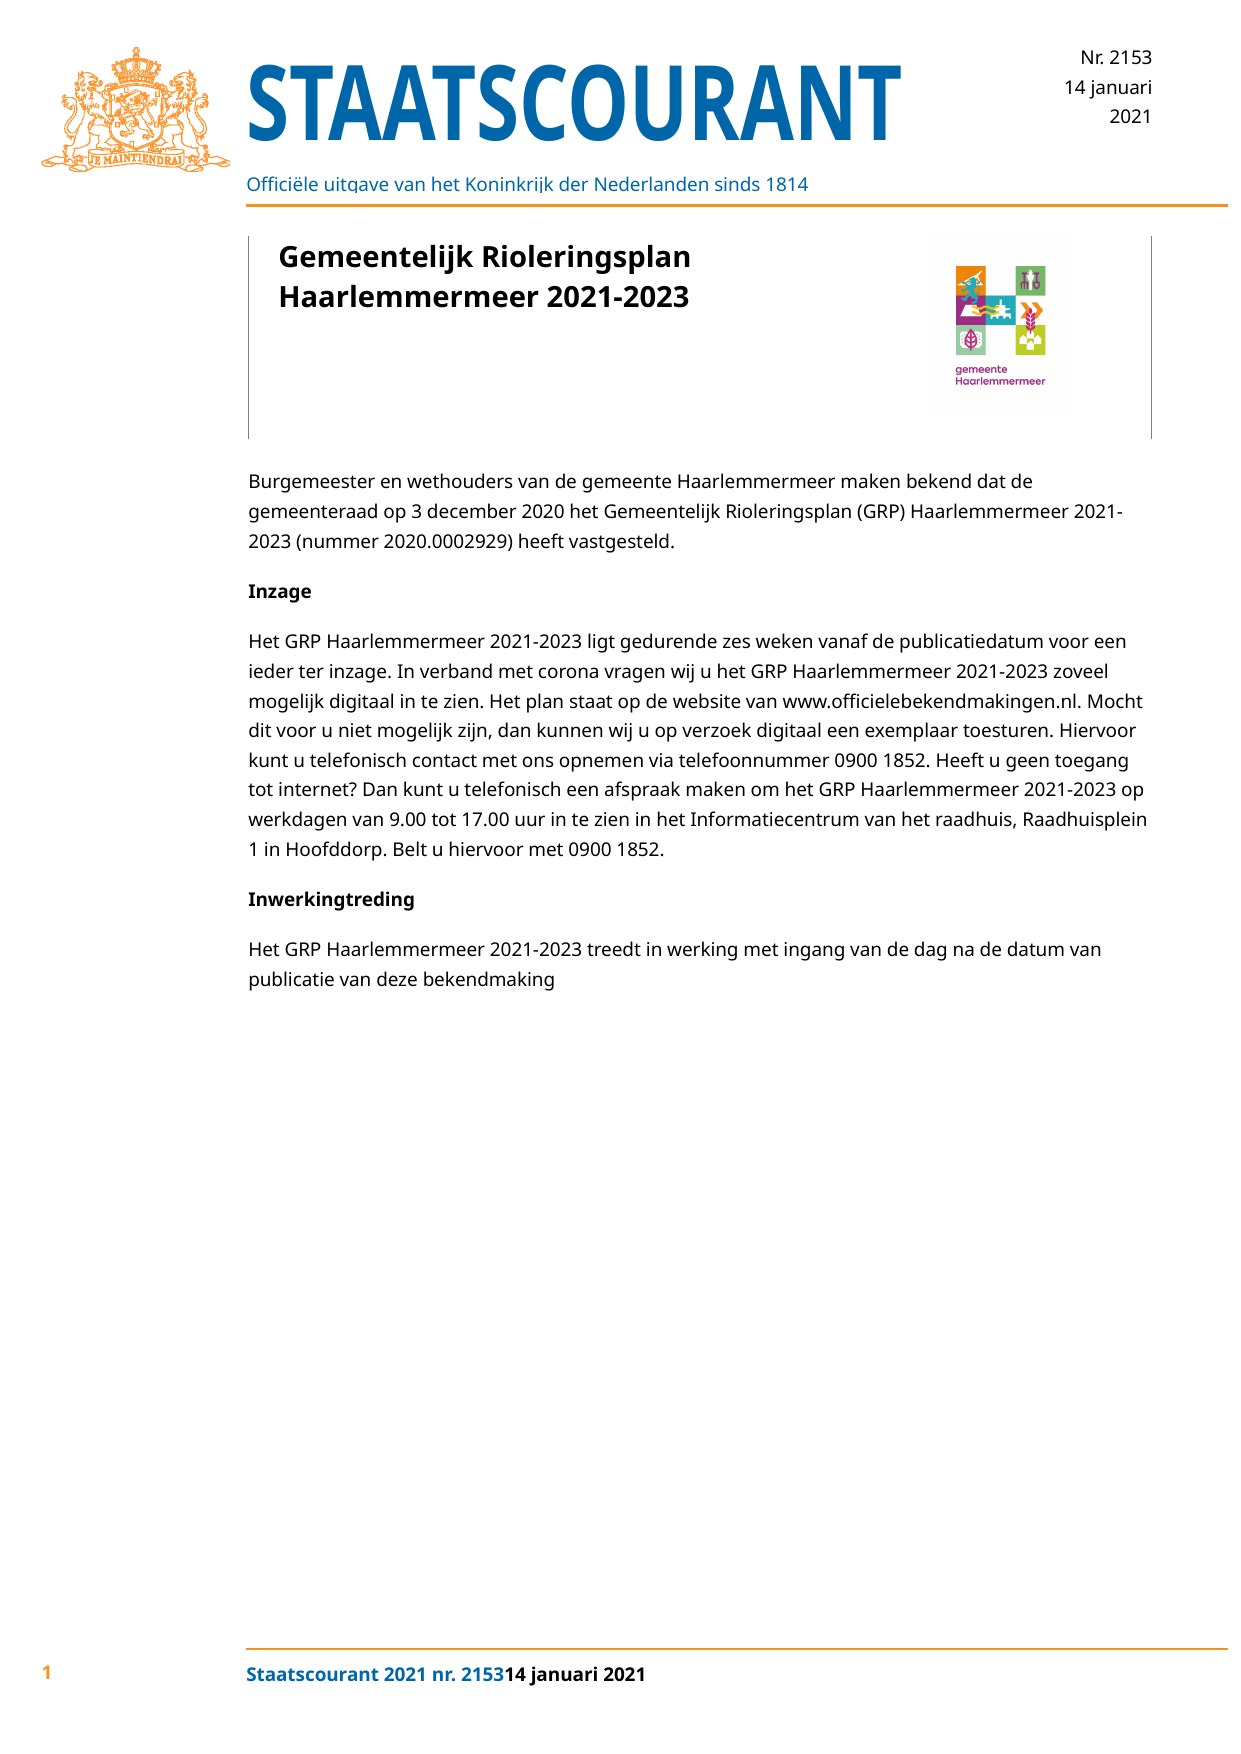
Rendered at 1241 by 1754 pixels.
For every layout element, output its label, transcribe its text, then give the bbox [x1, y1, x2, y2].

text Het GRP Haarlemmermeer 2021-2023 treedt in werking met ingang van de dag na de datum van publicatie van deze bekendmaking [248, 937, 1152, 992]
table_header Gemeentelijk Rioleringsplan Haarlemmermeer 2021-2023 [249, 236, 850, 439]
text Burgemeester en wethouders van de gemeente Haarlemmermeer maken bekend dat de gemeenteraad op 3 december 2020 het Gemeentelijk Rioleringsplan (GRP) Haarlemmermeer 2021-2023 (nummer 2020.0002929) heeft vastgesteld. [248, 469, 1152, 553]
text Inzage [248, 578, 1152, 604]
text Inwerkingtreding [248, 886, 1152, 912]
picture [41, 47, 231, 172]
picture [926, 236, 1075, 414]
text Het GRP Haarlemmermeer 2021-2023 ligt gedurende zes weken vanaf de publicatiedatum voor een ieder ter inzage. In verband met corona vragen wij u het GRP Haarlemmermeer 2021-2023 zoveel mogelijk digitaal in te zien. Het plan staat op de website van www.officielebekendmakingen.nl. Mocht dit voor u niet mogelijk zijn, dan kunnen wij u op verzoek digitaal een exemplaar toesturen. Hiervoor kunt u telefonisch contact met ons opnemen via telefoonnummer 0900 1852. Heeft u geen toegang tot internet? Dan kunt u telefonisch een afspraak maken om het GRP Haarlemmermeer 2021-2023 op werkdagen van 9.00 tot 17.00 uur in te zien in het Informatiecentrum van het raadhuis, Raadhuisplein 1 in Hoofddorp. Belt u hiervoor met 0900 1852. [248, 629, 1152, 861]
table_header [1075, 236, 1151, 413]
table_header [850, 236, 926, 413]
table_header [850, 414, 1151, 439]
